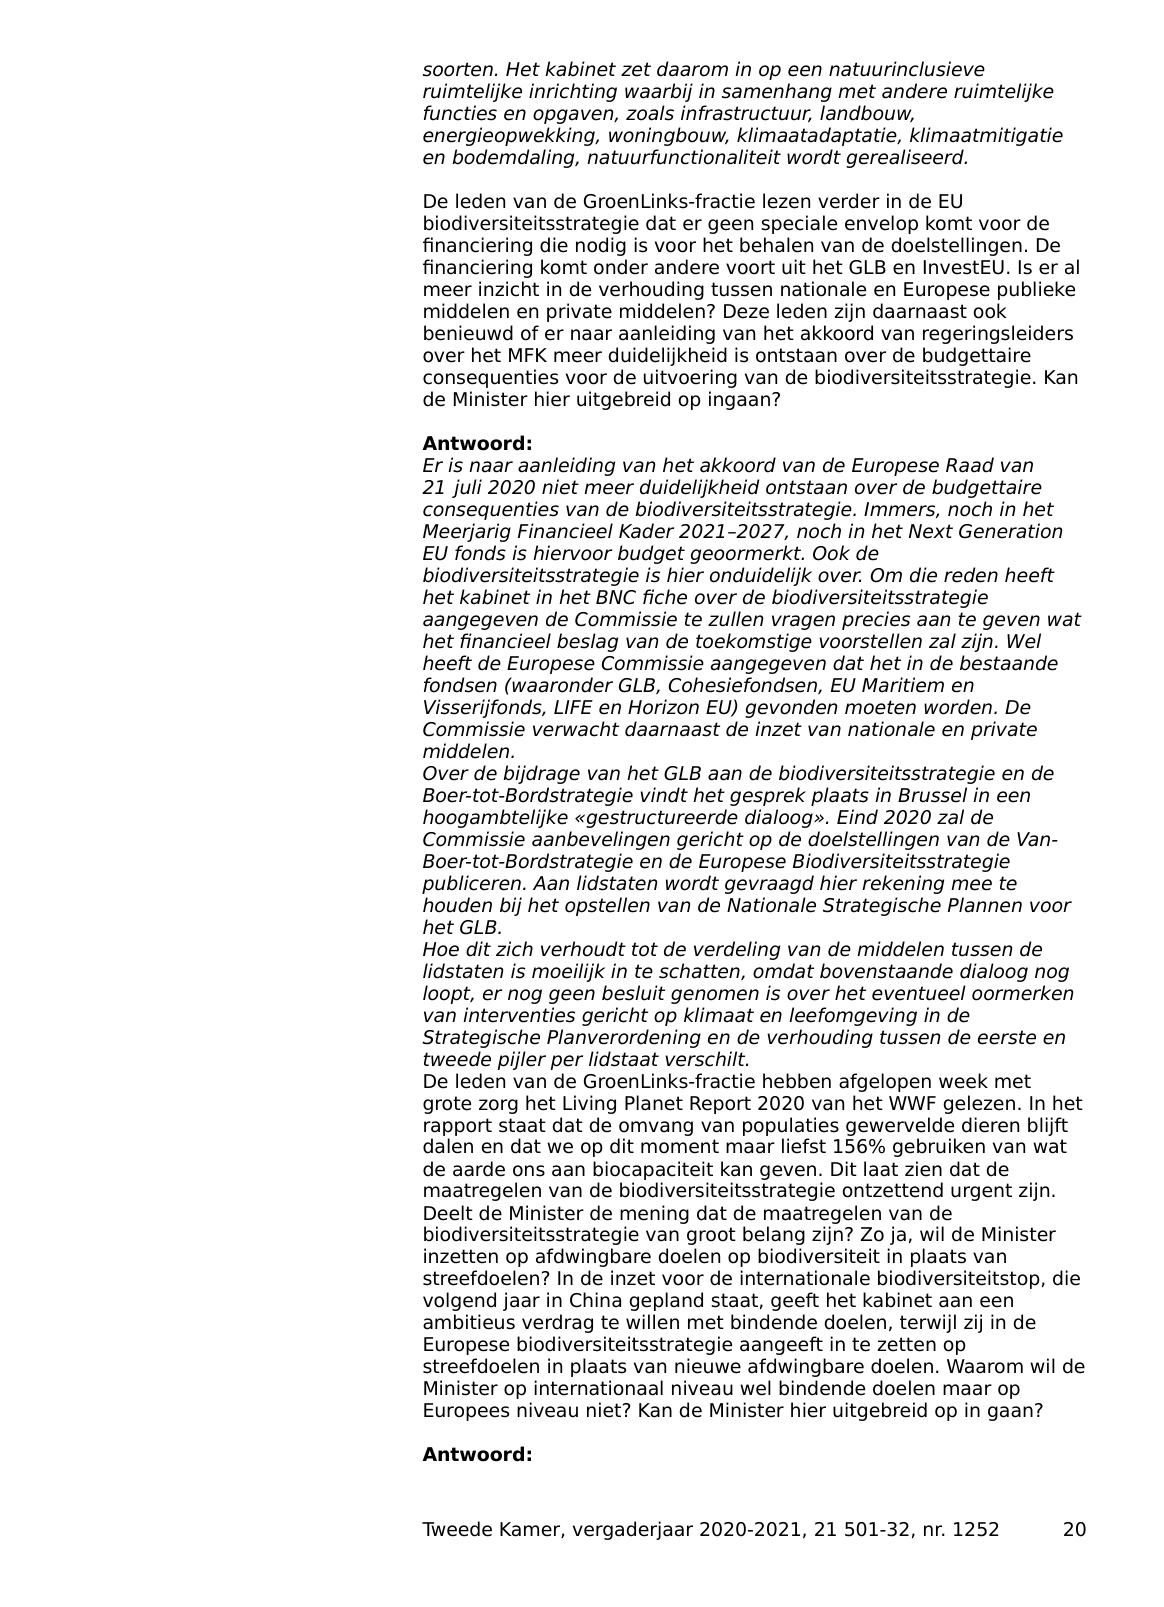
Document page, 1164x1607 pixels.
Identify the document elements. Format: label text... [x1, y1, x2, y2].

text Antwoord: [422, 1444, 1087, 1466]
text soorten. Het kabinet zet daarom in op een natuurinclusieve ruimtelijke inrichting waarbij in samenhang met andere ruimtelijke functies en opgaven, zoals infrastructuur, landbouw, energieopwekking, woningbouw, klimaatadaptatie, klimaatmitigatie en bodemdaling, natuurfunctionaliteit wordt gerealiseerd. [422, 59, 1087, 169]
text De leden van de GroenLinks-fractie hebben afgelopen week met grote zorg het Living Planet Report 2020 van het WWF gelezen. In het rapport staat dat de omvang van populaties gewervelde dieren blijft dalen en dat we op dit moment maar liefst 156% gebruiken van wat de aarde ons aan biocapaciteit kan geven. Dit laat zien dat de maatregelen van de biodiversiteitsstrategie ontzettend urgent zijn. Deelt de Minister de mening dat de maatregelen van de biodiversiteitsstrategie van groot belang zijn? Zo ja, wil de Minister inzetten op afdwingbare doelen op biodiversiteit in plaats van streefdoelen? In de inzet voor de internationale biodiversiteitstop, die volgend jaar in China gepland staat, geeft het kabinet aan een ambitieus verdrag te willen met bindende doelen, terwijl zij in de Europese biodiversiteitsstrategie aangeeft in te zetten op streefdoelen in plaats van nieuwe afdwingbare doelen. Waarom wil de Minister op internationaal niveau wel bindende doelen maar op Europees niveau niet? Kan de Minister hier uitgebreid op in gaan? [422, 1071, 1087, 1422]
text Antwoord: [422, 433, 1087, 455]
text Hoe dit zich verhoudt tot de verdeling van de middelen tussen de lidstaten is moeilijk in te schatten, omdat bovenstaande dialoog nog loopt, er nog geen besluit genomen is over het eventueel oormerken van interventies gericht op klimaat en leefomgeving in de Strategische Planverordening en de verhouding tussen de eerste en tweede pijler per lidstaat verschilt. [422, 939, 1087, 1071]
text Er is naar aanleiding van het akkoord van de Europese Raad van 21 juli 2020 niet meer duidelijkheid ontstaan over de budgettaire consequenties van de biodiversiteitsstrategie. Immers, noch in het Meerjarig Financieel Kader 2021–2027, noch in het Next Generation EU fonds is hiervoor budget geoormerkt. Ook de biodiversiteitsstrategie is hier onduidelijk over. Om die reden heeft het kabinet in het BNC fiche over de biodiversiteitsstrategie aangegeven de Commissie te zullen vragen precies aan te geven wat het financieel beslag van de toekomstige voorstellen zal zijn. Wel heeft de Europese Commissie aangegeven dat het in de bestaande fondsen (waaronder GLB, Cohesiefondsen, EU Maritiem en Visserijfonds, LIFE en Horizon EU) gevonden moeten worden. De Commissie verwacht daarnaast de inzet van nationale en private middelen. [422, 455, 1087, 763]
text De leden van de GroenLinks-fractie lezen verder in de EU biodiversiteitsstrategie dat er geen speciale envelop komt voor de financiering die nodig is voor het behalen van de doelstellingen. De financiering komt onder andere voort uit het GLB en InvestEU. Is er al meer inzicht in de verhouding tussen nationale en Europese publieke middelen en private middelen? Deze leden zijn daarnaast ook benieuwd of er naar aanleiding van het akkoord van regeringsleiders over het MFK meer duidelijkheid is ontstaan over de budgettaire consequenties voor de uitvoering van de biodiversiteitsstrategie. Kan de Minister hier uitgebreid op ingaan? [422, 191, 1087, 411]
text Over de bijdrage van het GLB aan de biodiversiteitsstrategie en de Boer-tot-Bordstrategie vindt het gesprek plaats in Brussel in een hoogambtelijke «gestructureerde dialoog». Eind 2020 zal de Commissie aanbevelingen gericht op de doelstellingen van de Van-Boer-tot-Bordstrategie en de Europese Biodiversiteitsstrategie publiceren. Aan lidstaten wordt gevraagd hier rekening mee te houden bij het opstellen van de Nationale Strategische Plannen voor het GLB. [422, 763, 1087, 939]
